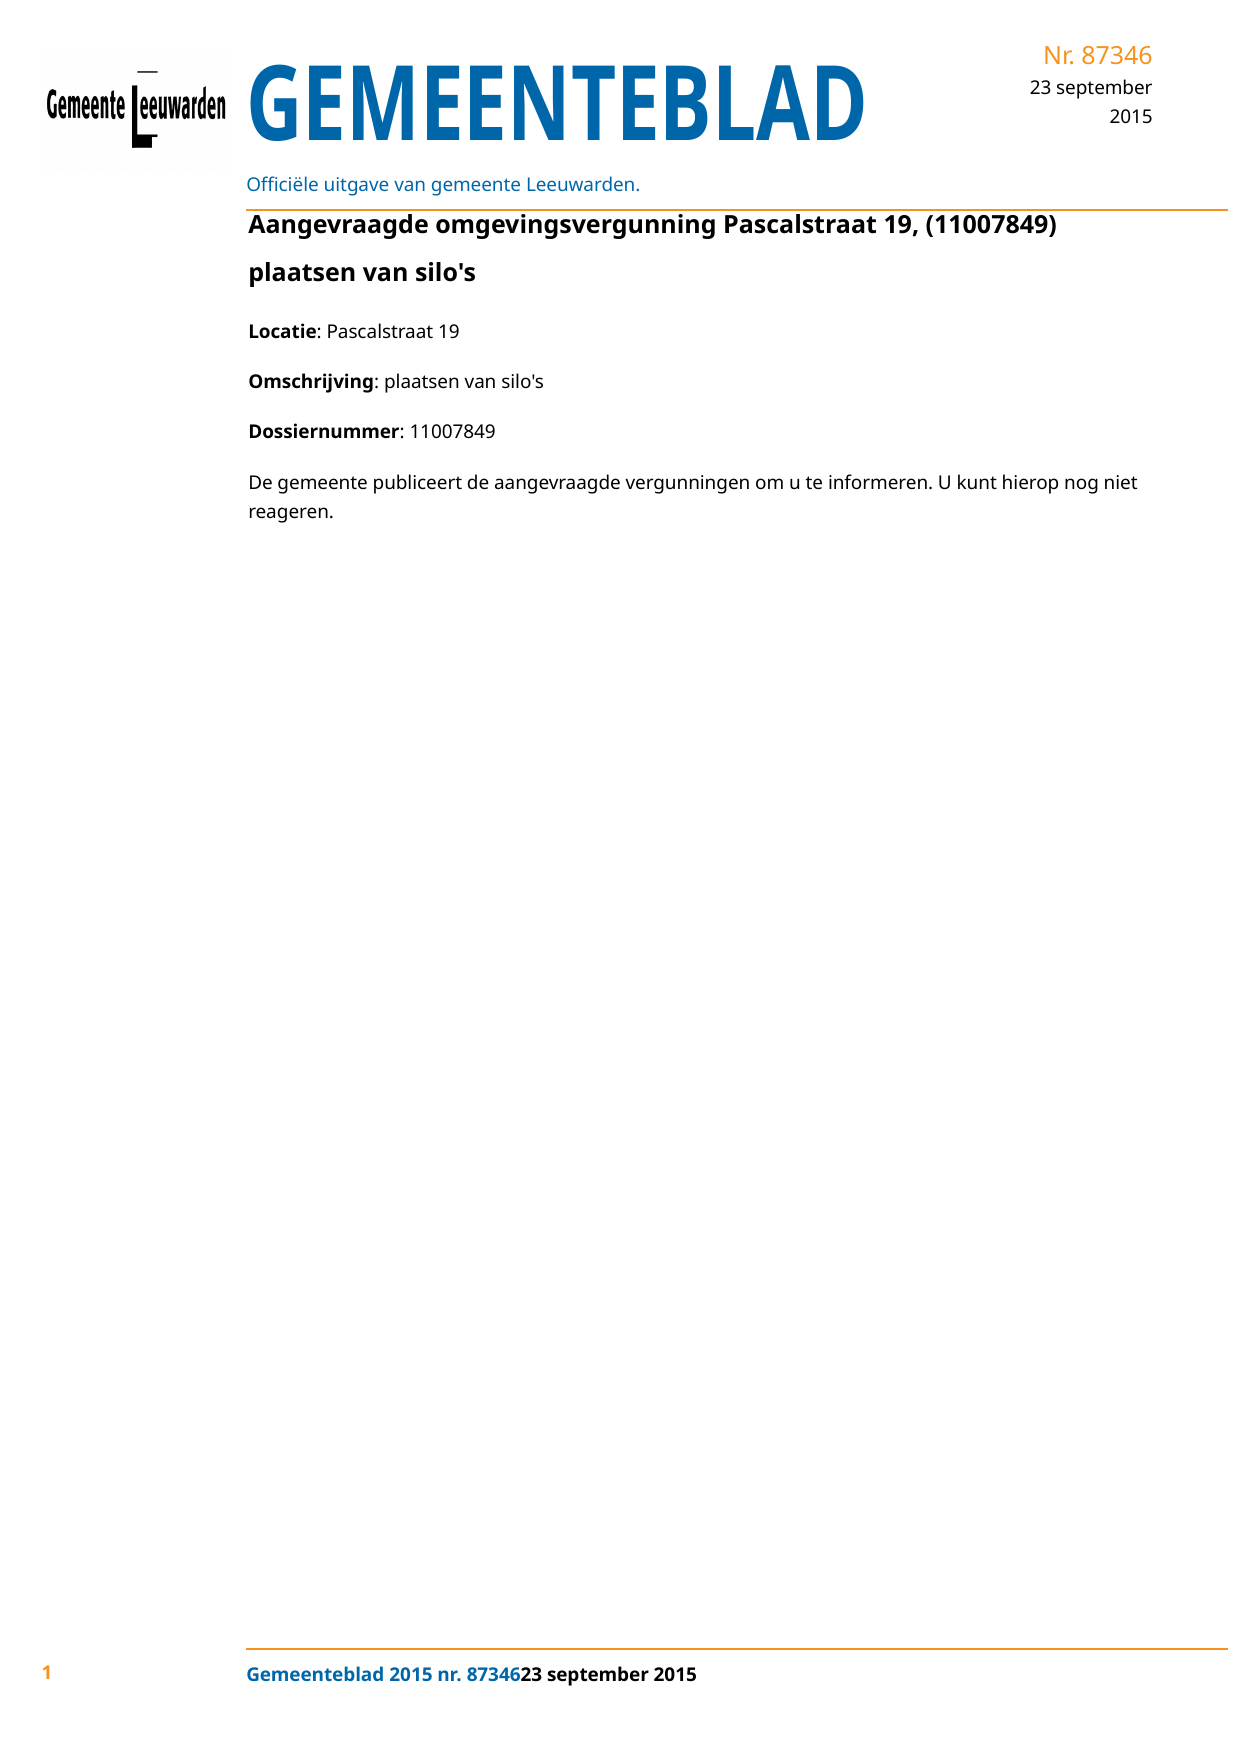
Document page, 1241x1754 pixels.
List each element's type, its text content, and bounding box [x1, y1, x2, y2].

text Dossiernummer: 11007849 [248, 419, 1152, 444]
text Locatie: Pascalstraat 19 [248, 318, 1152, 344]
text De gemeente publiceert de aangevraagde vergunningen om u te informeren. U kunt hierop nog niet reageren. [248, 469, 1152, 524]
text Omschrijving: plaatsen van silo's [248, 368, 1152, 394]
picture [41, 47, 231, 172]
text Aangevraagde omgevingsvergunning Pascalstraat 19, (11007849) plaatsen van silo's [248, 211, 1152, 288]
